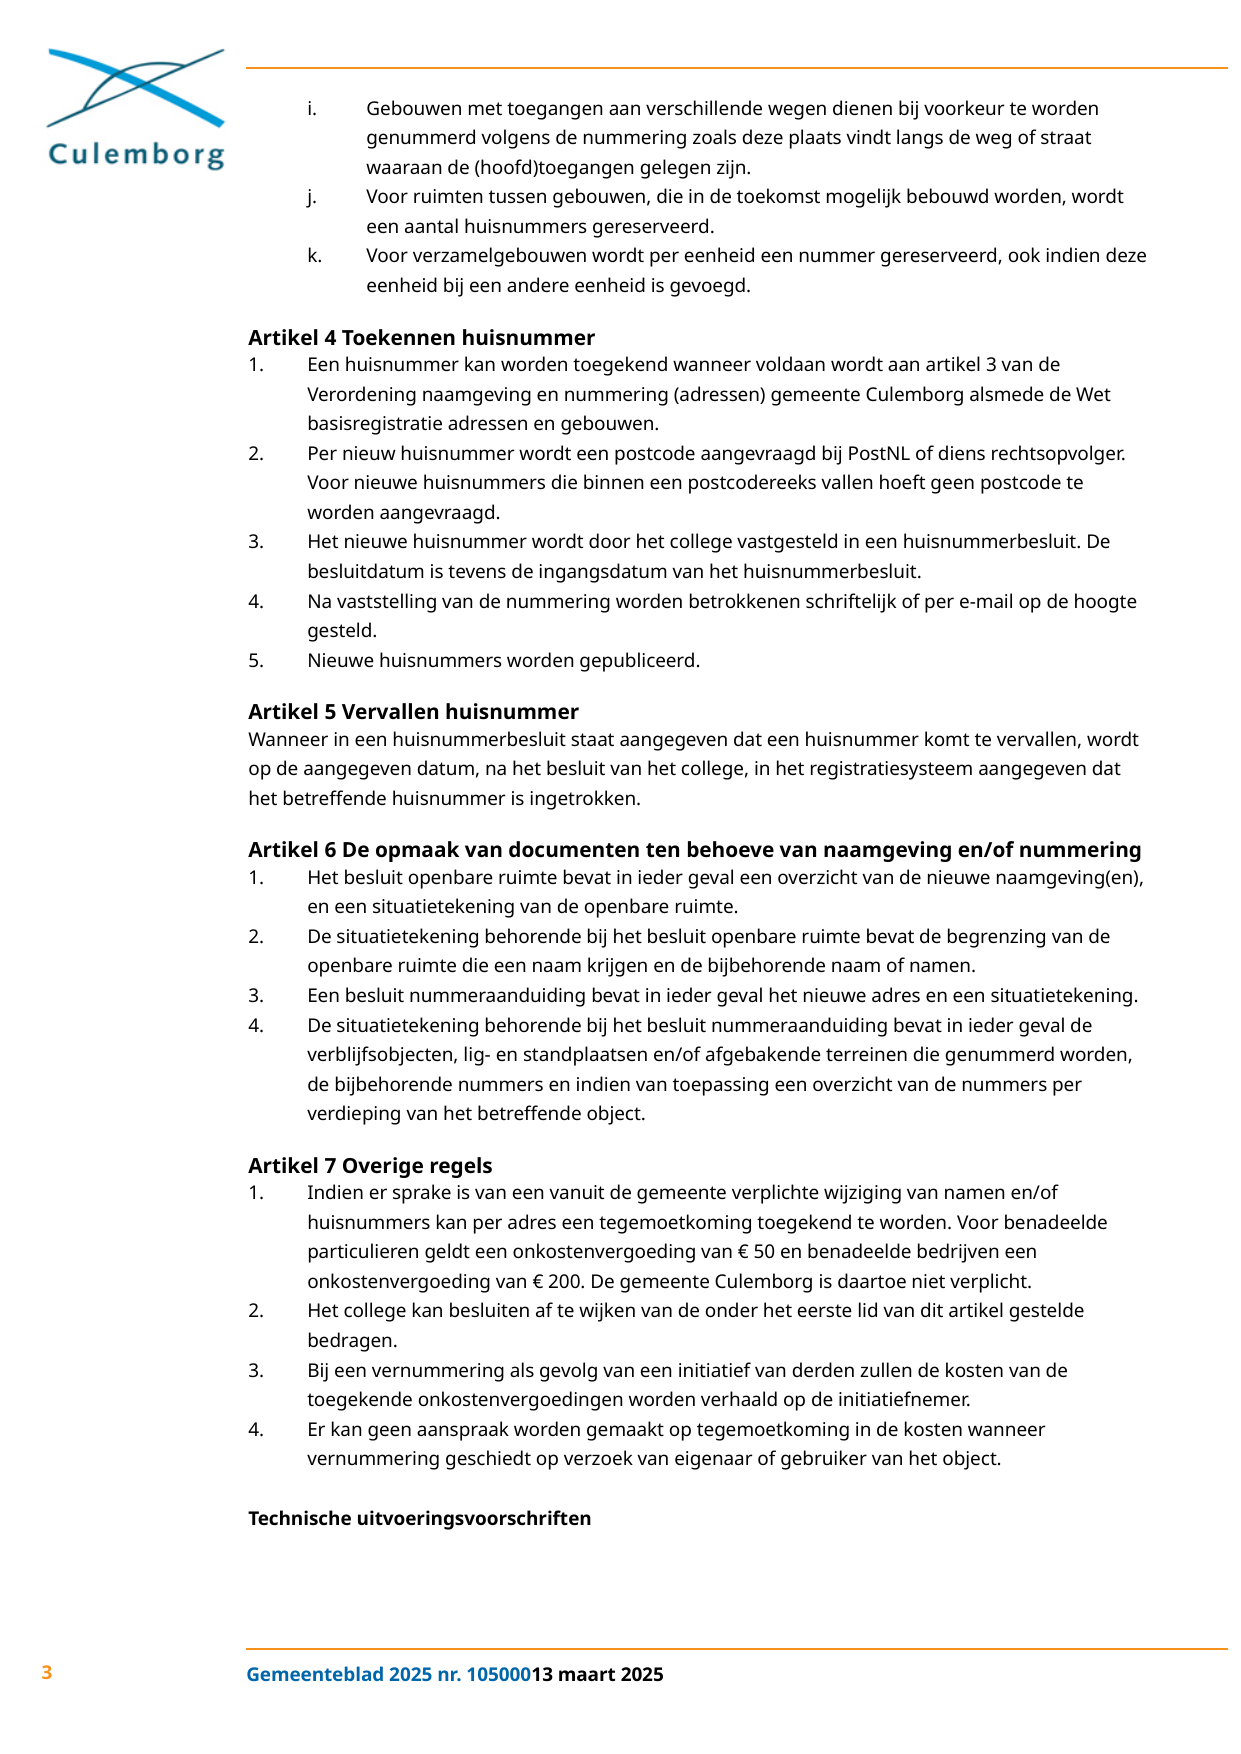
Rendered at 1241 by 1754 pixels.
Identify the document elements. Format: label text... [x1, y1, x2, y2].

text Artikel 7 Overige regels [248, 1151, 1152, 1179]
list Voor verzamelgebouwen wordt per eenheid een nummer gereserveerd, ook indien deze eenheid bij een andere eenheid is gevoegd. [307, 243, 1152, 298]
list Voor ruimten tussen gebouwen, die in de toekomst mogelijk bebouwd worden, wordt een aantal huisnummers gereserveerd. [307, 183, 1152, 239]
text Technische uitvoeringsvoorschriften [248, 1505, 1152, 1531]
list Het besluit openbare ruimte bevat in ieder geval een overzicht van de nieuwe naamgeving(en), en een situatietekening van de openbare ruimte. [248, 864, 1152, 919]
picture [41, 47, 231, 172]
list Het nieuwe huisnummer wordt door het college vastgesteld in een huisnummerbesluit. De besluitdatum is tevens de ingangsdatum van het huisnummerbesluit. [248, 529, 1152, 584]
list De situatietekening behorende bij het besluit nummeraanduiding bevat in ieder geval de verblijfsobjecten, lig- en standplaatsen en/of afgebakende terreinen die genummerd worden, de bijbehorende nummers en indien van toepassing een overzicht van de nummers per verdieping van het betreffende object. [248, 1012, 1152, 1126]
list Indien er sprake is van een vanuit de gemeente verplichte wijziging van namen en/of huisnummers kan per adres een tegemoetkoming toegekend te worden. Voor benadeelde particulieren geldt een onkostenvergoeding van € 50 en benadeelde bedrijven een onkostenvergoeding van € 200. De gemeente Culemborg is daartoe niet verplicht. [248, 1179, 1152, 1294]
list De situatietekening behorende bij het besluit openbare ruimte bevat de begrenzing van de openbare ruimte die een naam krijgen en de bijbehorende naam of namen. [248, 923, 1152, 978]
list Nieuwe huisnummers worden gepubliceerd. [248, 647, 1152, 673]
list Een huisnummer kan worden toegekend wanneer voldaan wordt aan artikel 3 van de Verordening naamgeving en nummering (adressen) gemeente Culemborg alsmede de Wet basisregistratie adressen en gebouwen. [248, 351, 1152, 436]
list Er kan geen aanspraak worden gemaakt op tegemoetkoming in de kosten wanneer vernummering geschiedt op verzoek van eigenaar of gebruiker van het object. [248, 1416, 1152, 1471]
list Per nieuw huisnummer wordt een postcode aangevraagd bij PostNL of diens rechtsopvolger. Voor nieuwe huisnummers die binnen een postcodereeks vallen hoeft geen postcode te worden aangevraagd. [248, 440, 1152, 525]
text Wanneer in een huisnummerbesluit staat aangegeven dat een huisnummer komt te vervallen, wordt op de aangegeven datum, na het besluit van het college, in het registratiesysteem aangegeven dat het betreffende huisnummer is ingetrokken. [248, 726, 1152, 811]
list Gebouwen met toegangen aan verschillende wegen dienen bij voorkeur te worden genummerd volgens de nummering zoals deze plaats vindt langs de weg of straat waaraan de (hoofd)toegangen gelegen zijn. [307, 95, 1152, 180]
text Artikel 6 De opmaak van documenten ten behoeve van naamgeving en/of nummering [248, 835, 1152, 864]
text Artikel 5 Vervallen huisnummer [248, 697, 1152, 726]
text Artikel 4 Toekennen huisnummer [248, 323, 1152, 351]
list Na vaststelling van de nummering worden betrokkenen schriftelijk of per e-mail op de hoogte gesteld. [248, 588, 1152, 643]
list Het college kan besluiten af te wijken van de onder het eerste lid van dit artikel gestelde bedragen. [248, 1298, 1152, 1353]
list Bij een vernummering als gevolg van een initiatief van derden zullen de kosten van de toegekende onkostenvergoedingen worden verhaald op de initiatiefnemer. [248, 1357, 1152, 1412]
list Een besluit nummeraanduiding bevat in ieder geval het nieuwe adres en een situatietekening. [248, 982, 1152, 1008]
